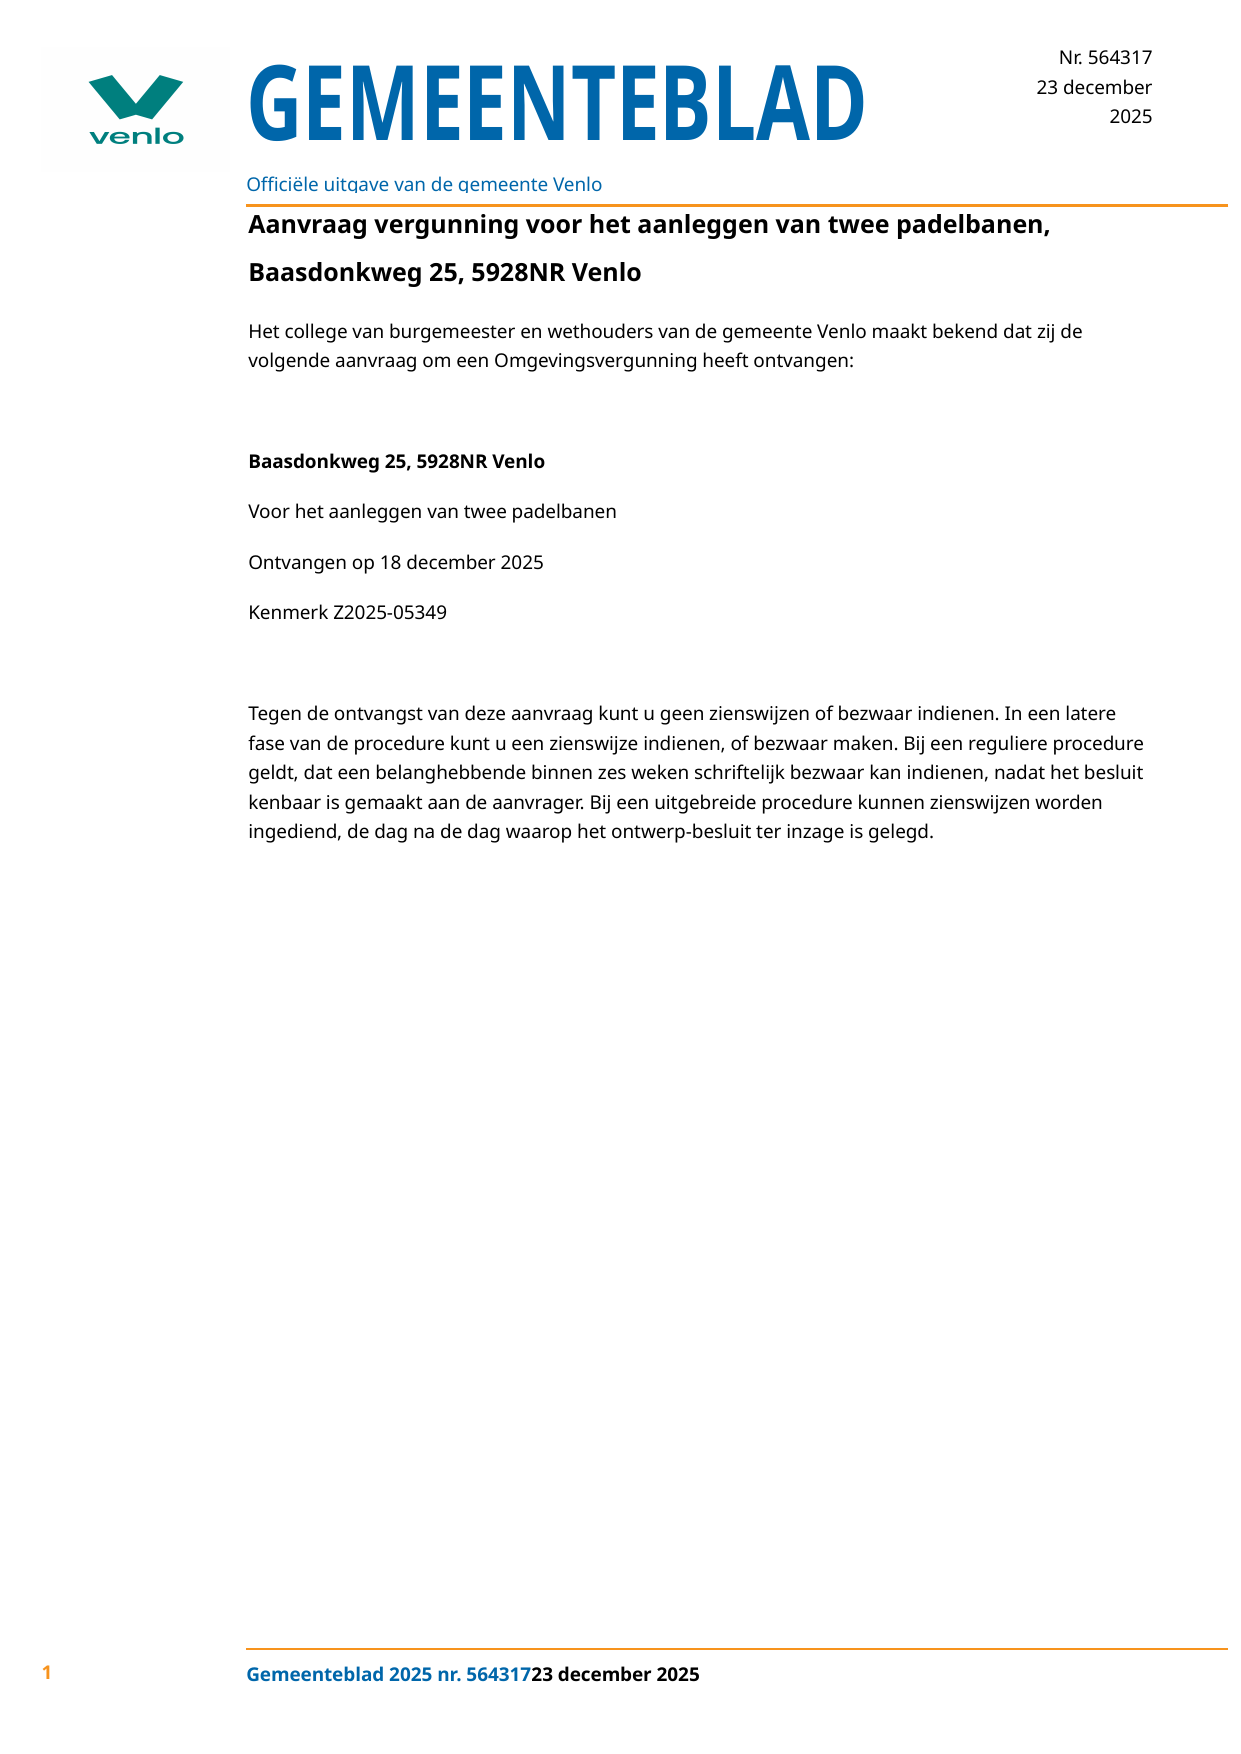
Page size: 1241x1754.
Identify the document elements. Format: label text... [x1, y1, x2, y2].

text Ontvangen op 18 december 2025 [248, 549, 1152, 575]
text Aanvraag vergunning voor het aanleggen van twee padelbanen, Baasdonkweg 25, 5928NR Venlo [248, 207, 1152, 288]
text Tegen de ontvangst van deze aanvraag kunt u geen zienswijzen of bezwaar indienen. In een latere fase van de procedure kunt u een zienswijze indienen, of bezwaar maken. Bij een reguliere procedure geldt, dat een belanghebbende binnen zes weken schriftelijk bezwaar kan indienen, nadat het besluit kenbaar is gemaakt aan de aanvrager. Bij een uitgebreide procedure kunnen zienswijzen worden ingediend, de dag na de dag waarop het ontwerp-besluit ter inzage is gelegd. [248, 700, 1152, 844]
text Kenmerk Z2025-05349 [248, 599, 1152, 625]
picture [41, 47, 231, 172]
text Baasdonkweg 25, 5928NR Venlo [248, 448, 1152, 474]
text Voor het aanleggen van twee padelbanen [248, 499, 1152, 524]
text Het college van burgemeester en wethouders van de gemeente Venlo maakt bekend dat zij de volgende aanvraag om een Omgevingsvergunning heeft ontvangen: [248, 318, 1152, 373]
